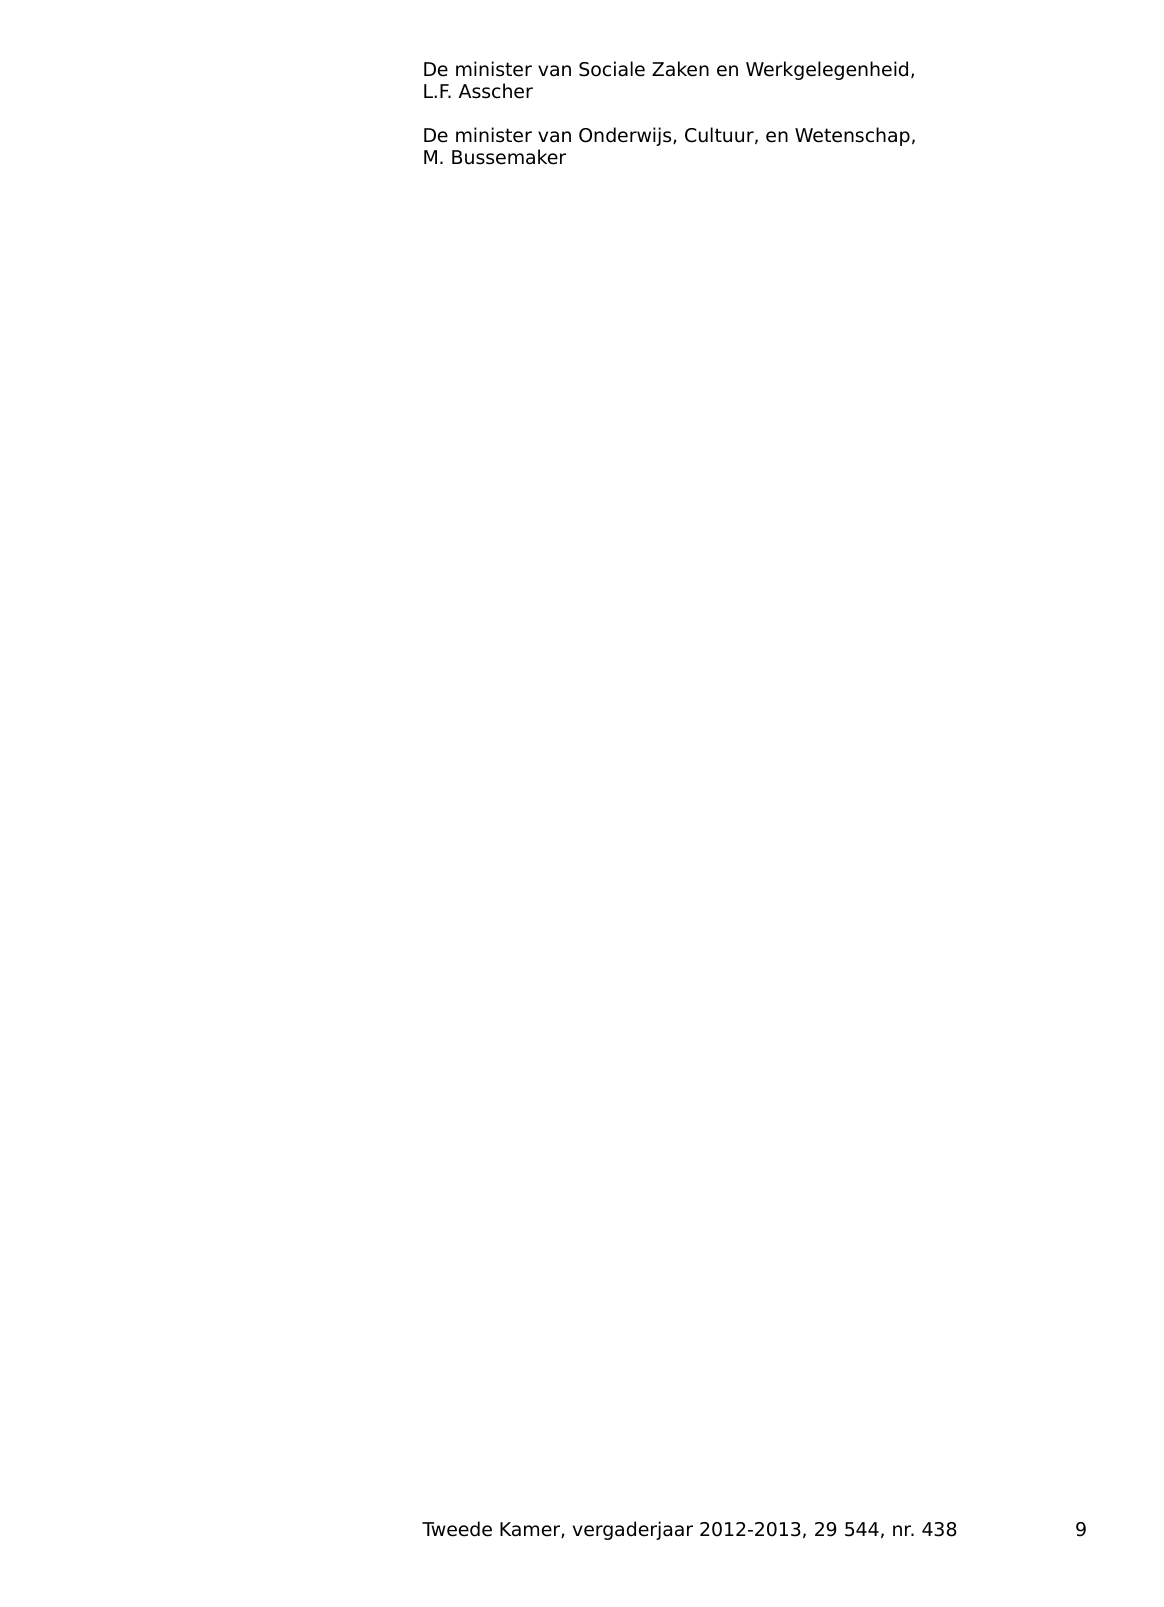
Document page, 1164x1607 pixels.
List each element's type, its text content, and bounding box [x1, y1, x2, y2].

text De minister van Onderwijs, Cultuur, en Wetenschap, M. Bussemaker [422, 125, 1087, 169]
text De minister van Sociale Zaken en Werkgelegenheid, L.F. Asscher [422, 59, 1087, 103]
